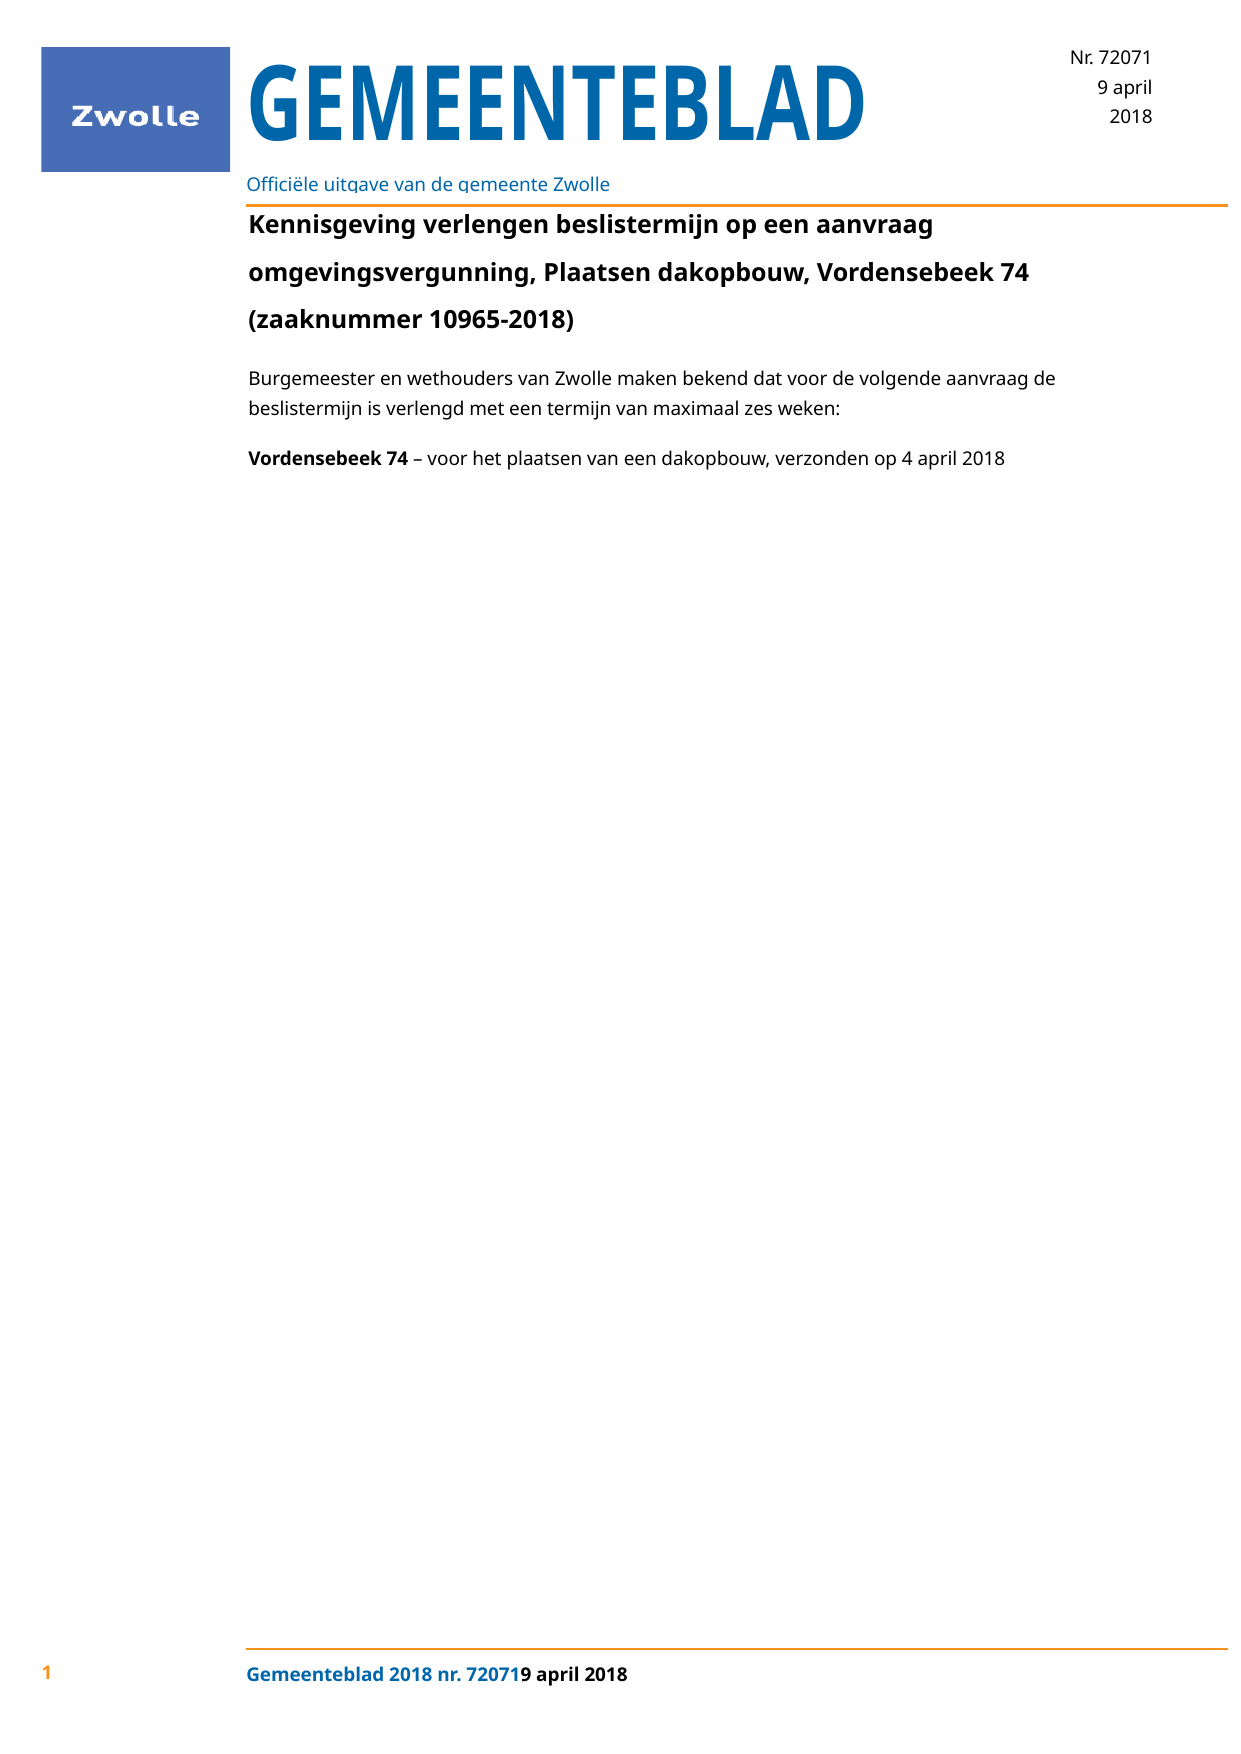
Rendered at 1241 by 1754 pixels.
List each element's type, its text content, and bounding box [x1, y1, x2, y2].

text Kennisgeving verlengen beslistermijn op een aanvraag omgevingsvergunning, Plaatsen dakopbouw, Vordensebeek 74 (zaaknummer 10965-2018) [248, 207, 1152, 336]
text Burgemeester en wethouders van Zwolle maken bekend dat voor de volgende aanvraag de beslistermijn is verlengd met een termijn van maximaal zes weken: [248, 366, 1152, 421]
text Vordensebeek 74 – voor het plaatsen van een dakopbouw, verzonden op 4 april 2018 [248, 446, 1152, 471]
picture [41, 47, 231, 172]
